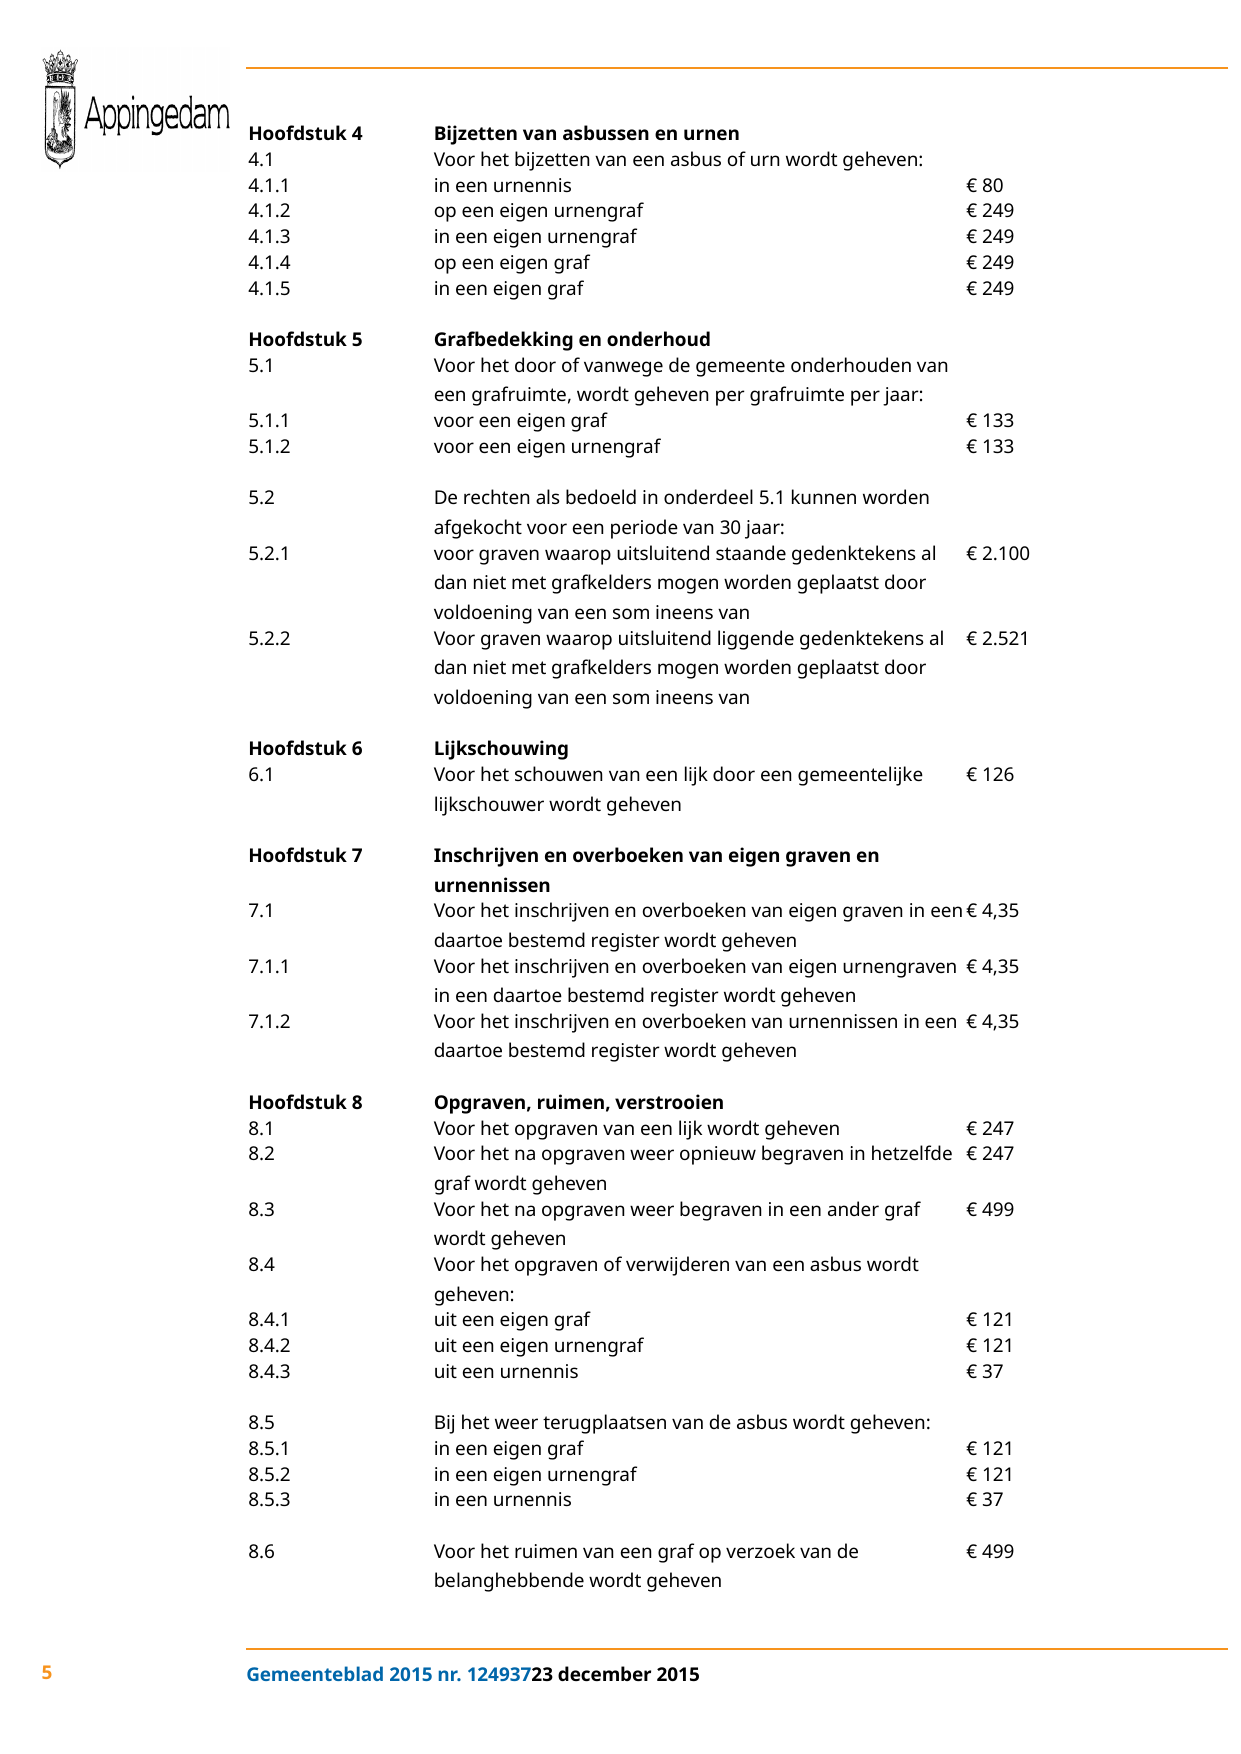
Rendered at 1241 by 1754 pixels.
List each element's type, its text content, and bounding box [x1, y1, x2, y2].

table_cell 5.2 [248, 485, 433, 540]
table_cell € 249 [966, 224, 1152, 249]
table_cell [434, 710, 966, 735]
table_cell Hoofdstuk 8 [248, 1089, 433, 1115]
table_cell 8.5.2 [248, 1461, 433, 1487]
table_cell Bij het weer terugplaatsen van de asbus wordt geheven: [434, 1410, 966, 1435]
table_cell 4.1.1 [248, 172, 433, 198]
table_cell voor een eigen graf [434, 408, 966, 433]
table_cell [248, 710, 433, 735]
table_cell Voor het inschrijven en overboeken van urnennissen in een daartoe bestemd register wordt geheven [434, 1008, 966, 1063]
table_cell Voor het inschrijven en overboeken van eigen urnengraven in een daartoe bestemd register wordt geheven [434, 953, 966, 1008]
table_cell 5.2.1 [248, 540, 433, 625]
table_cell [434, 95, 966, 121]
table_cell [248, 459, 433, 484]
table_cell Voor het ruimen van een graf op verzoek van de belanghebbende wordt geheven [434, 1538, 966, 1593]
table_cell € 499 [966, 1196, 1152, 1251]
table_cell [966, 1410, 1152, 1435]
table_cell voor graven waarop uitsluitend staande gedenktekens al dan niet met grafkelders mogen worden geplaatst door voldoening van een som ineens van [434, 540, 966, 625]
table_cell Voor het schouwen van een lijk door een gemeentelijke lijkschouwer wordt geheven [434, 761, 966, 816]
table_cell [434, 816, 966, 842]
table_cell [966, 1089, 1152, 1115]
table_cell De rechten als bedoeld in onderdeel 5.1 kunnen worden afgekocht voor een periode van 30 jaar: [434, 485, 966, 540]
table_cell Voor graven waarop uitsluitend liggende gedenktekens al dan niet met grafkelders mogen worden geplaatst door voldoening van een som ineens van [434, 625, 966, 710]
table_cell 8.4.3 [248, 1358, 433, 1384]
table_cell 5.1.2 [248, 433, 433, 459]
table_cell € 133 [966, 408, 1152, 433]
table_cell [966, 710, 1152, 735]
table_cell 8.6 [248, 1538, 433, 1593]
table_cell [248, 95, 433, 121]
table_cell € 37 [966, 1487, 1152, 1512]
table_cell 5.2.2 [248, 625, 433, 710]
table_cell Hoofdstuk 4 [248, 121, 433, 146]
table_cell in een eigen graf [434, 275, 966, 301]
table_cell 7.1.1 [248, 953, 433, 1008]
picture [41, 47, 231, 172]
table_cell [434, 1513, 966, 1538]
table_cell [966, 146, 1152, 172]
table_cell 7.1.2 [248, 1008, 433, 1063]
table_cell 8.4.2 [248, 1332, 433, 1358]
table_cell [966, 95, 1152, 121]
table_cell 4.1.4 [248, 249, 433, 275]
table_cell Voor het na opgraven weer opnieuw begraven in hetzelfde graf wordt geheven [434, 1141, 966, 1196]
table_cell 6.1 [248, 761, 433, 816]
table_cell € 4,35 [966, 898, 1152, 953]
table_cell [434, 301, 966, 326]
table_cell € 121 [966, 1332, 1152, 1358]
table_cell [966, 1513, 1152, 1538]
table_cell € 247 [966, 1115, 1152, 1141]
table_cell [966, 816, 1152, 842]
table_cell 8.4.1 [248, 1307, 433, 1332]
table_cell [966, 352, 1152, 407]
table_cell € 80 [966, 172, 1152, 198]
table_cell in een eigen urnengraf [434, 224, 966, 249]
table_cell Voor het opgraven van een lijk wordt geheven [434, 1115, 966, 1141]
table_cell [966, 121, 1152, 146]
table_cell 4.1.3 [248, 224, 433, 249]
table_cell 8.3 [248, 1196, 433, 1251]
table_cell [966, 1064, 1152, 1089]
table_cell Hoofdstuk 5 [248, 326, 433, 352]
table_cell € 121 [966, 1307, 1152, 1332]
table_cell 5.1 [248, 352, 433, 407]
table_cell uit een urnennis [434, 1358, 966, 1384]
table_cell [434, 459, 966, 484]
table_cell € 126 [966, 761, 1152, 816]
table_cell 8.1 [248, 1115, 433, 1141]
table_cell Voor het door of vanwege de gemeente onderhouden van een grafruimte, wordt geheven per grafruimte per jaar: [434, 352, 966, 407]
table_cell [248, 1384, 433, 1409]
table_cell uit een eigen graf [434, 1307, 966, 1332]
table_cell 4.1.5 [248, 275, 433, 301]
table_cell [434, 1384, 966, 1409]
table_cell [966, 842, 1152, 897]
table_cell voor een eigen urnengraf [434, 433, 966, 459]
table_cell op een eigen graf [434, 249, 966, 275]
table_cell Voor het opgraven of verwijderen van een asbus wordt geheven: [434, 1251, 966, 1307]
table_cell Hoofdstuk 7 [248, 842, 433, 897]
table_cell 8.4 [248, 1251, 433, 1307]
table_cell [966, 735, 1152, 761]
table_cell Hoofdstuk 6 [248, 735, 433, 761]
table_cell € 499 [966, 1538, 1152, 1593]
table_cell 4.1 [248, 146, 433, 172]
table_cell [248, 1064, 433, 1089]
table_cell 5.1.1 [248, 408, 433, 433]
table_cell [966, 485, 1152, 540]
table_cell Bijzetten van asbussen en urnen [434, 121, 966, 146]
table_cell 8.2 [248, 1141, 433, 1196]
table_cell 8.5.1 [248, 1435, 433, 1461]
table_cell [966, 1384, 1152, 1409]
table_cell € 37 [966, 1358, 1152, 1384]
table_cell € 2.521 [966, 625, 1152, 710]
table_cell Inschrijven en overboeken van eigen graven en urnennissen [434, 842, 966, 897]
table_cell € 121 [966, 1461, 1152, 1487]
table_cell uit een eigen urnengraf [434, 1332, 966, 1358]
table_cell 4.1.2 [248, 198, 433, 223]
table_cell € 247 [966, 1141, 1152, 1196]
table_cell € 133 [966, 433, 1152, 459]
table_cell 8.5.3 [248, 1487, 433, 1512]
table_cell [434, 1064, 966, 1089]
table_cell [966, 459, 1152, 484]
table_cell in een urnennis [434, 1487, 966, 1512]
table_cell € 4,35 [966, 1008, 1152, 1063]
table_cell in een eigen graf [434, 1435, 966, 1461]
table_cell Lijkschouwing [434, 735, 966, 761]
table_cell Voor het na opgraven weer begraven in een ander graf wordt geheven [434, 1196, 966, 1251]
table_cell op een eigen urnengraf [434, 198, 966, 223]
table_cell in een eigen urnengraf [434, 1461, 966, 1487]
table_cell € 121 [966, 1435, 1152, 1461]
table_cell € 249 [966, 275, 1152, 301]
table_cell Opgraven, ruimen, verstrooien [434, 1089, 966, 1115]
table_cell € 249 [966, 198, 1152, 223]
table_cell [966, 326, 1152, 352]
table_cell € 249 [966, 249, 1152, 275]
table_cell Voor het inschrijven en overboeken van eigen graven in een daartoe bestemd register wordt geheven [434, 898, 966, 953]
table_cell Voor het bijzetten van een asbus of urn wordt geheven: [434, 146, 966, 172]
table_cell 7.1 [248, 898, 433, 953]
table_cell [248, 301, 433, 326]
table_cell Grafbedekking en onderhoud [434, 326, 966, 352]
table_cell [966, 301, 1152, 326]
table_cell [248, 816, 433, 842]
table_cell 8.5 [248, 1410, 433, 1435]
table_cell [248, 1513, 433, 1538]
table_cell € 2.100 [966, 540, 1152, 625]
table_cell € 4,35 [966, 953, 1152, 1008]
table_cell in een urnennis [434, 172, 966, 198]
table_cell [966, 1251, 1152, 1307]
